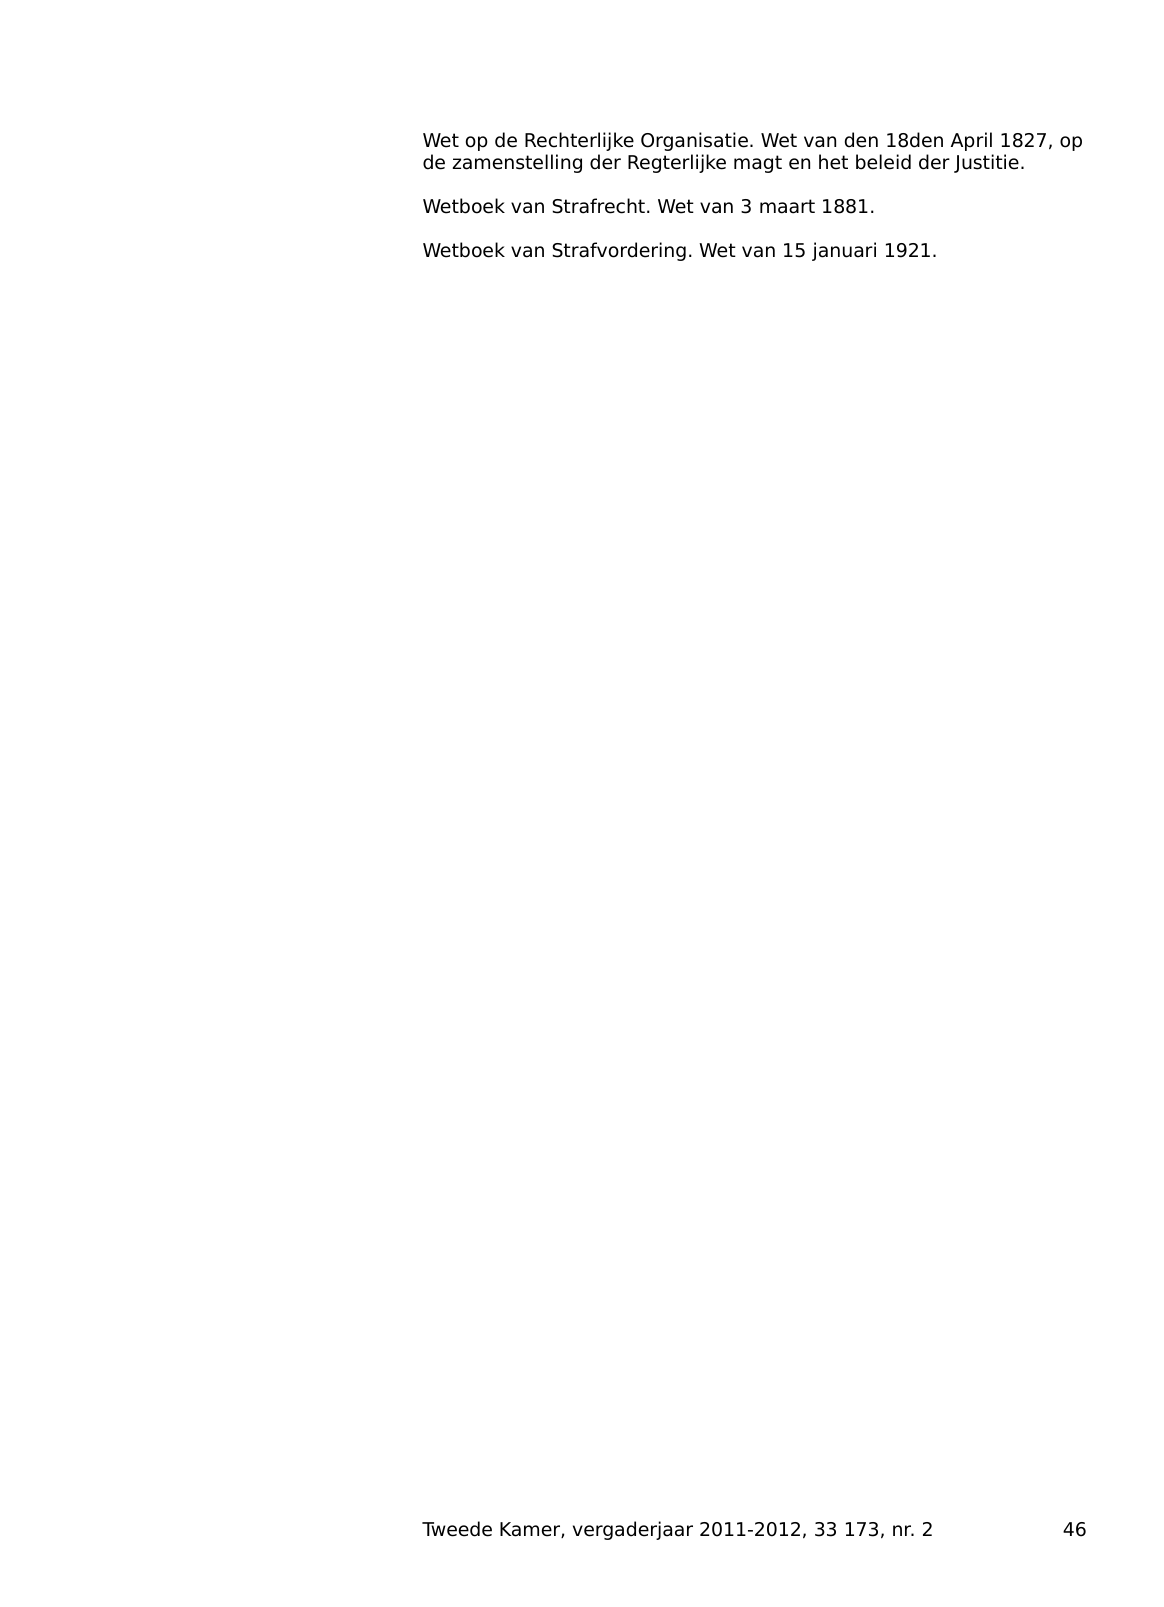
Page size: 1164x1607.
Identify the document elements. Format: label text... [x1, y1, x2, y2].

text Wet op de Rechterlijke Organisatie. Wet van den 18den April 1827, op de zamenstelling der Regterlijke magt en het beleid der Justitie. [422, 130, 1087, 174]
text Wetboek van Strafrecht. Wet van 3 maart 1881. [422, 196, 1087, 218]
text Wetboek van Strafvordering. Wet van 15 januari 1921. [422, 240, 1087, 262]
